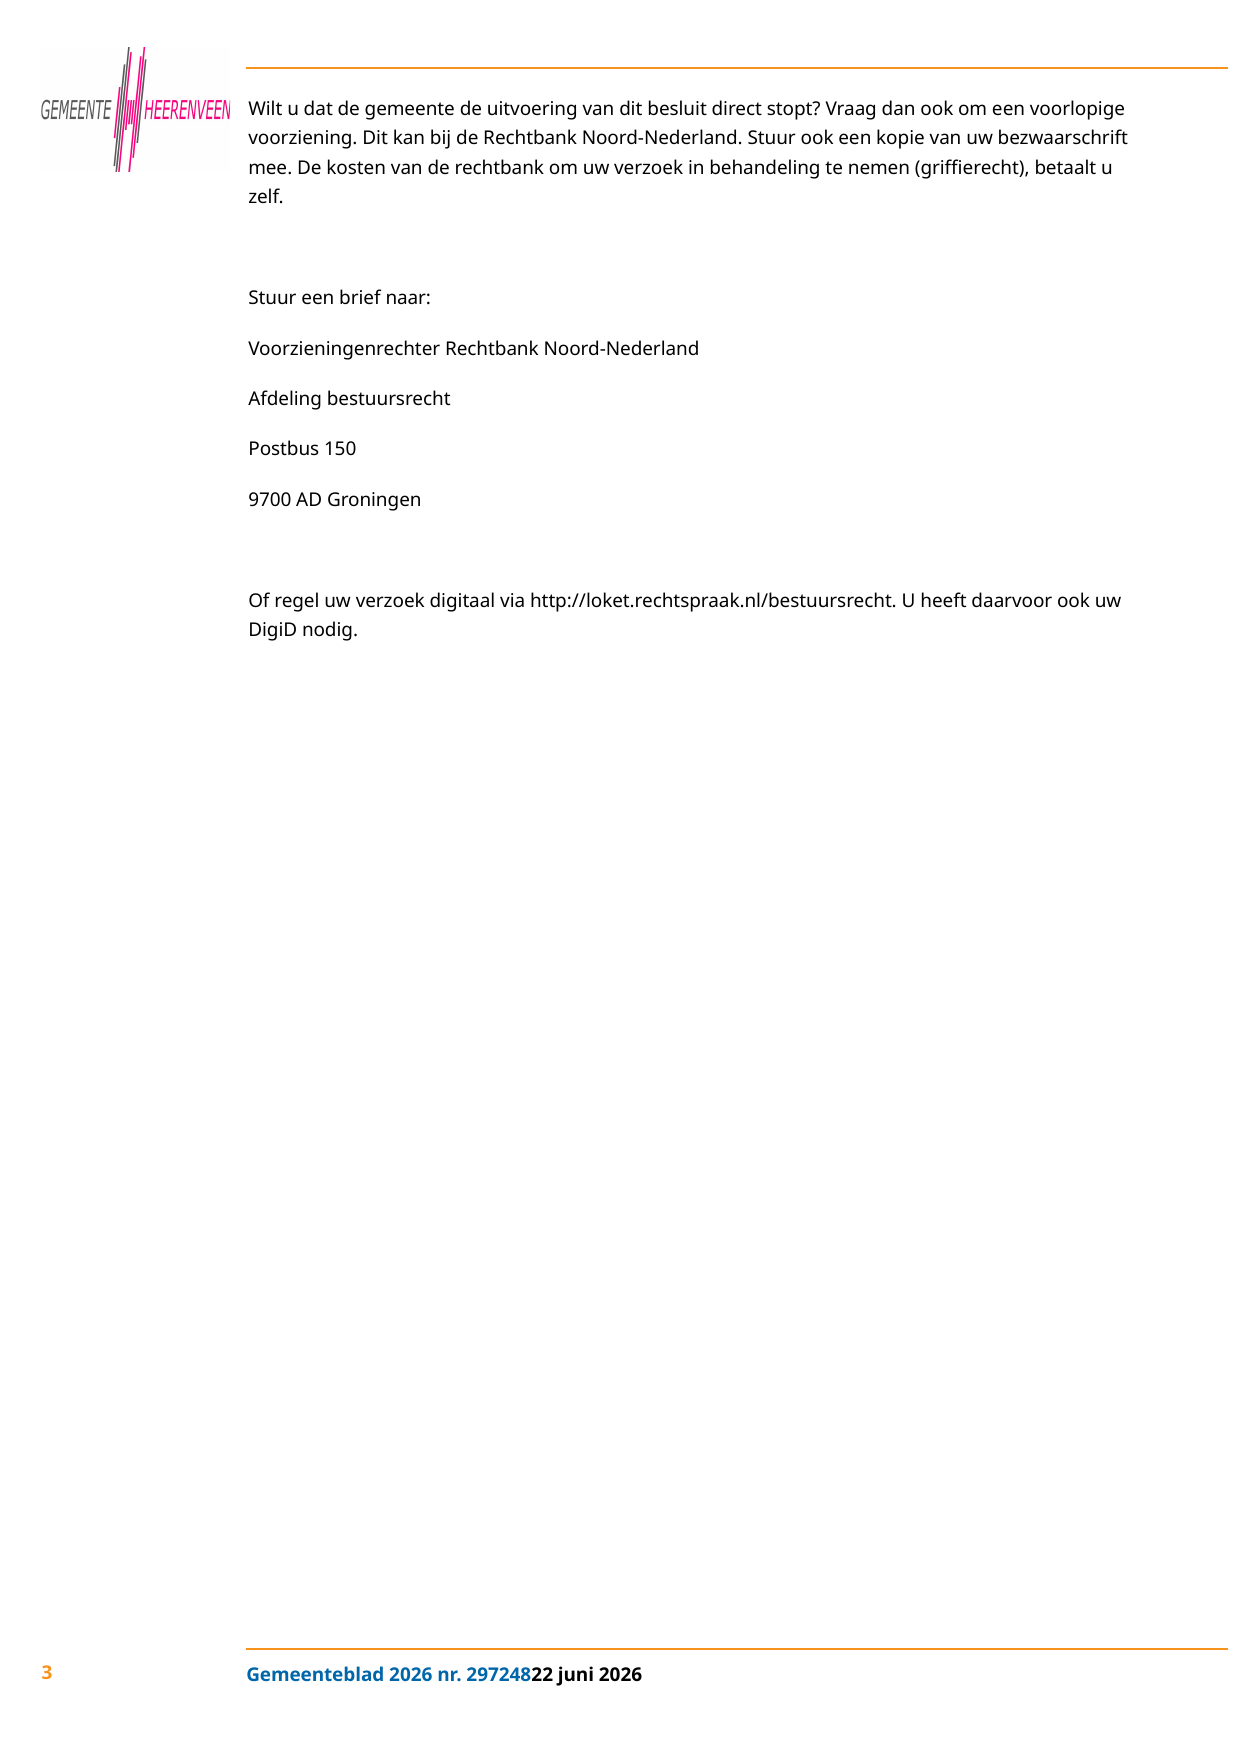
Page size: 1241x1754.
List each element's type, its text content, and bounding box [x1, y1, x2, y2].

picture [41, 47, 231, 172]
text Postbus 150 [248, 436, 1152, 461]
text Wilt u dat de gemeente de uitvoering van dit besluit direct stopt? Vraag dan ook om een voorlopige voorziening. Dit kan bij de Rechtbank Noord-Nederland. Stuur ook een kopie van uw bezwaarschrift mee. De kosten van de rechtbank om uw verzoek in behandeling te nemen (griffierecht), betaalt u zelf. [248, 95, 1152, 209]
text Stuur een brief naar: [248, 284, 1152, 310]
text 9700 AD Groningen [248, 486, 1152, 512]
text Of regel uw verzoek digitaal via http://loket.rechtspraak.nl/bestuursrecht. U heeft daarvoor ook uw DigiD nodig. [248, 587, 1152, 642]
text Voorzieningenrechter Rechtbank Noord-Nederland [248, 335, 1152, 361]
text Afdeling bestuursrecht [248, 385, 1152, 411]
